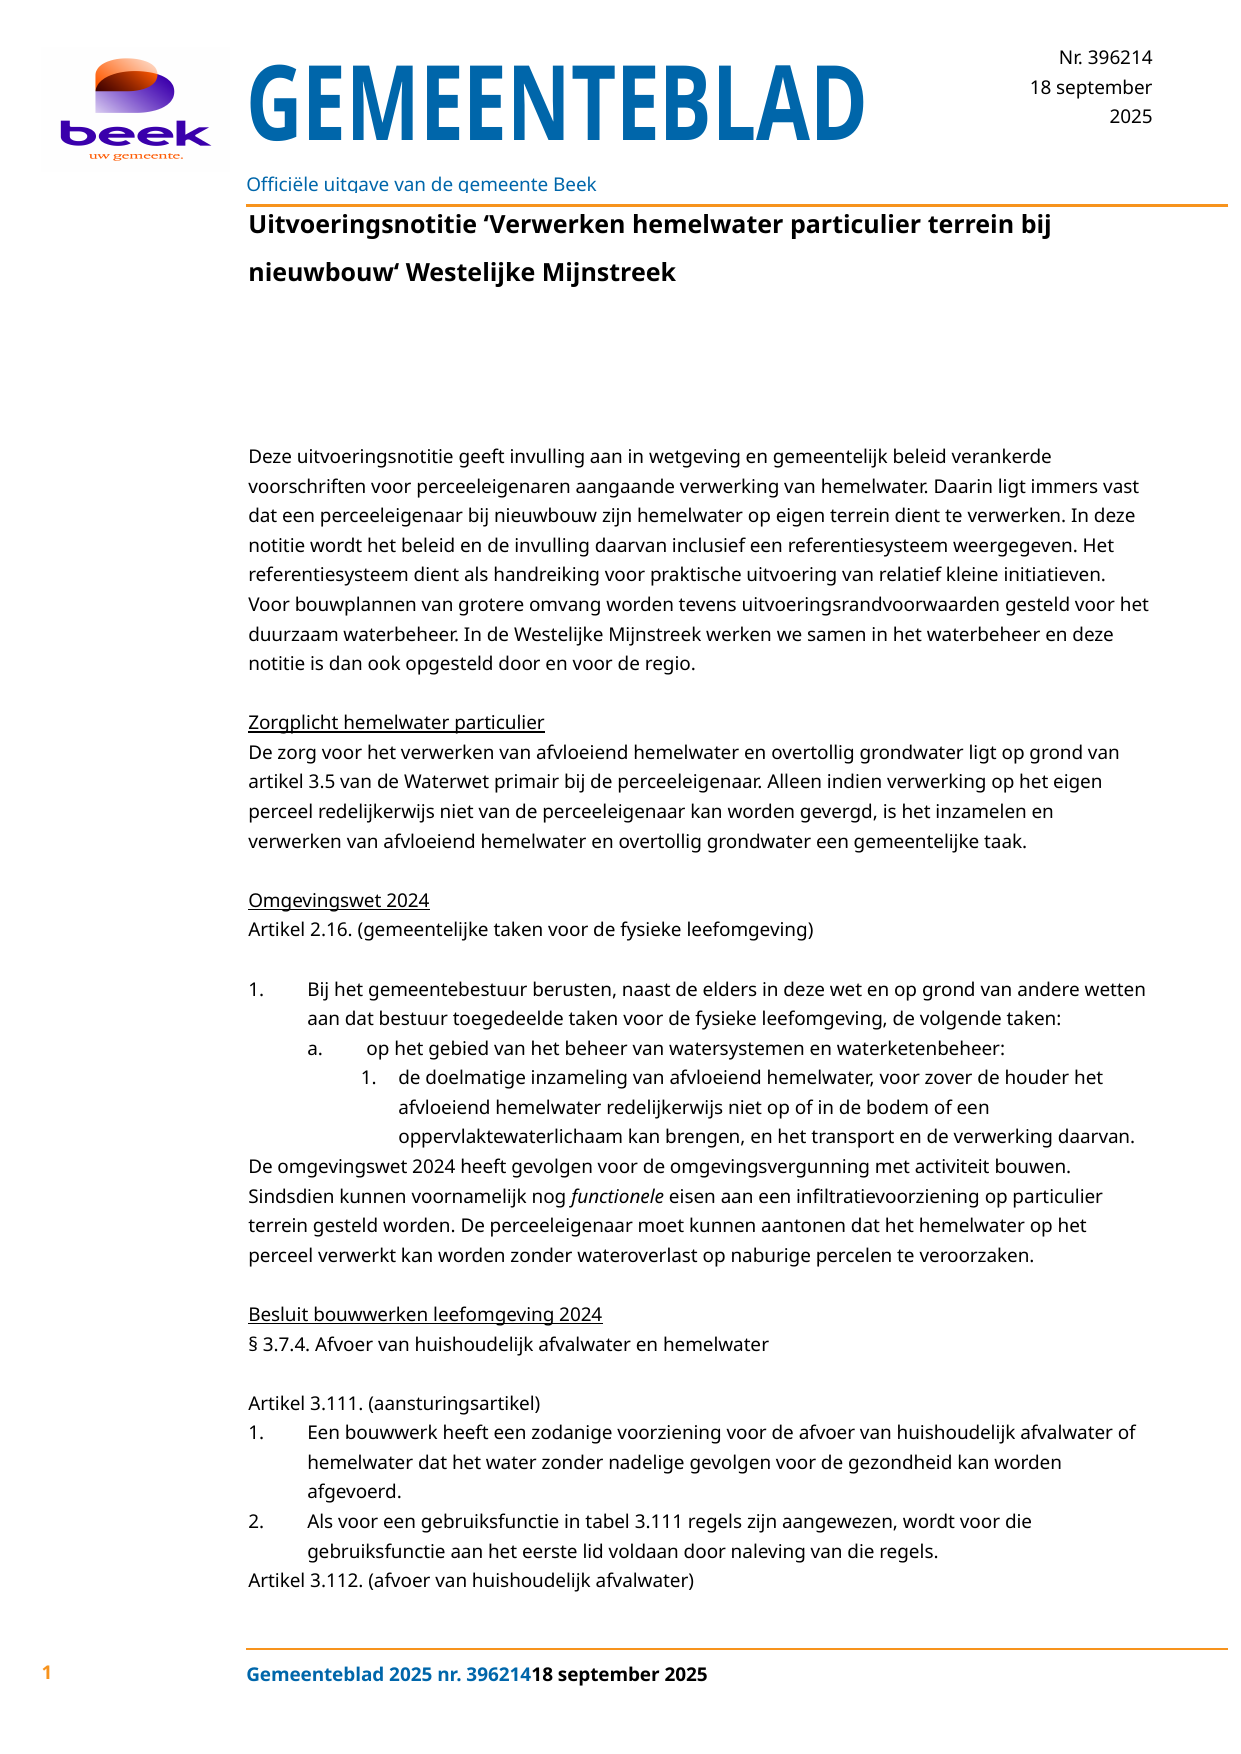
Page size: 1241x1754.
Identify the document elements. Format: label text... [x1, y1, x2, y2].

text De zorg voor het verwerken van afvloeiend hemelwater en overtollig grondwater ligt op grond van artikel 3.5 van de Waterwet primair bij de perceeleigenaar. Alleen indien verwerking op het eigen perceel redelijkerwijs niet van de perceeleigenaar kan worden gevergd, is het inzamelen en verwerken van afvloeiend hemelwater en overtollig grondwater een gemeentelijke taak. [248, 739, 1152, 854]
text Omgevingswet 2024 [248, 887, 1152, 913]
list op het gebied van het beheer van watersystemen en waterketenbeheer: [307, 1035, 1152, 1061]
text De omgevingswet 2024 heeft gevolgen voor de omgevingsvergunning met activiteit bouwen. Sindsdien kunnen voornamelijk nog functionele eisen aan een infiltratievoorziening op particulier terrein gesteld worden. De perceeleigenaar moet kunnen aantonen dat het hemelwater op het perceel verwerkt kan worden zonder wateroverlast op naburige percelen te veroorzaken. [248, 1153, 1152, 1268]
text Artikel 3.112. (afvoer van huishoudelijk afvalwater) [248, 1567, 1152, 1593]
text § 3.7.4. Afvoer van huishoudelijk afvalwater en hemelwater [248, 1331, 1152, 1357]
list de doelmatige inzameling van afvloeiend hemelwater, voor zover de houder het afvloeiend hemelwater redelijkerwijs niet op of in de bodem of een oppervlaktewaterlichaam kan brengen, en het transport en de verwerking daarvan. [361, 1064, 1152, 1149]
text Artikel 2.16. (gemeentelijke taken voor de fysieke leefomgeving) [248, 917, 1152, 942]
list Een bouwwerk heeft een zodanige voorziening voor de afvoer van huishoudelijk afvalwater of hemelwater dat het water zonder nadelige gevolgen voor de gezondheid kan worden afgevoerd. [248, 1419, 1152, 1504]
text Artikel 3.111. (aansturingsartikel) [248, 1390, 1152, 1416]
text Besluit bouwwerken leefomgeving 2024 [248, 1301, 1152, 1327]
list Als voor een gebruiksfunctie in tabel 3.111 regels zijn aangewezen, wordt voor die gebruiksfunctie aan het eerste lid voldaan door naleving van die regels. [248, 1508, 1152, 1564]
picture [41, 47, 231, 172]
text Uitvoeringsnotitie ‘Verwerken hemelwater particulier terrein bij nieuwbouw‘ Westelijke Mijnstreek [248, 207, 1152, 288]
list Bij het gemeentebestuur berusten, naast de elders in deze wet en op grond van andere wetten aan dat bestuur toegedeelde taken voor de fysieke leefomgeving, de volgende taken: [248, 976, 1152, 1031]
text Zorgplicht hemelwater particulier [248, 709, 1152, 735]
text Deze uitvoeringsnotitie geeft invulling aan in wetgeving en gemeentelijk beleid verankerde voorschriften voor perceeleigenaren aangaande verwerking van hemelwater. Daarin ligt immers vast dat een perceeleigenaar bij nieuwbouw zijn hemelwater op eigen terrein dient te verwerken. In deze notitie wordt het beleid en de invulling daarvan inclusief een referentiesysteem weergegeven. Het referentiesysteem dient als handreiking voor praktische uitvoering van relatief kleine initiatieven. Voor bouwplannen van grotere omvang worden tevens uitvoeringsrandvoorwaarden gesteld voor het duurzaam waterbeheer. In de Westelijke Mijnstreek werken we samen in het waterbeheer en deze notitie is dan ook opgesteld door en voor de regio. [248, 443, 1152, 676]
